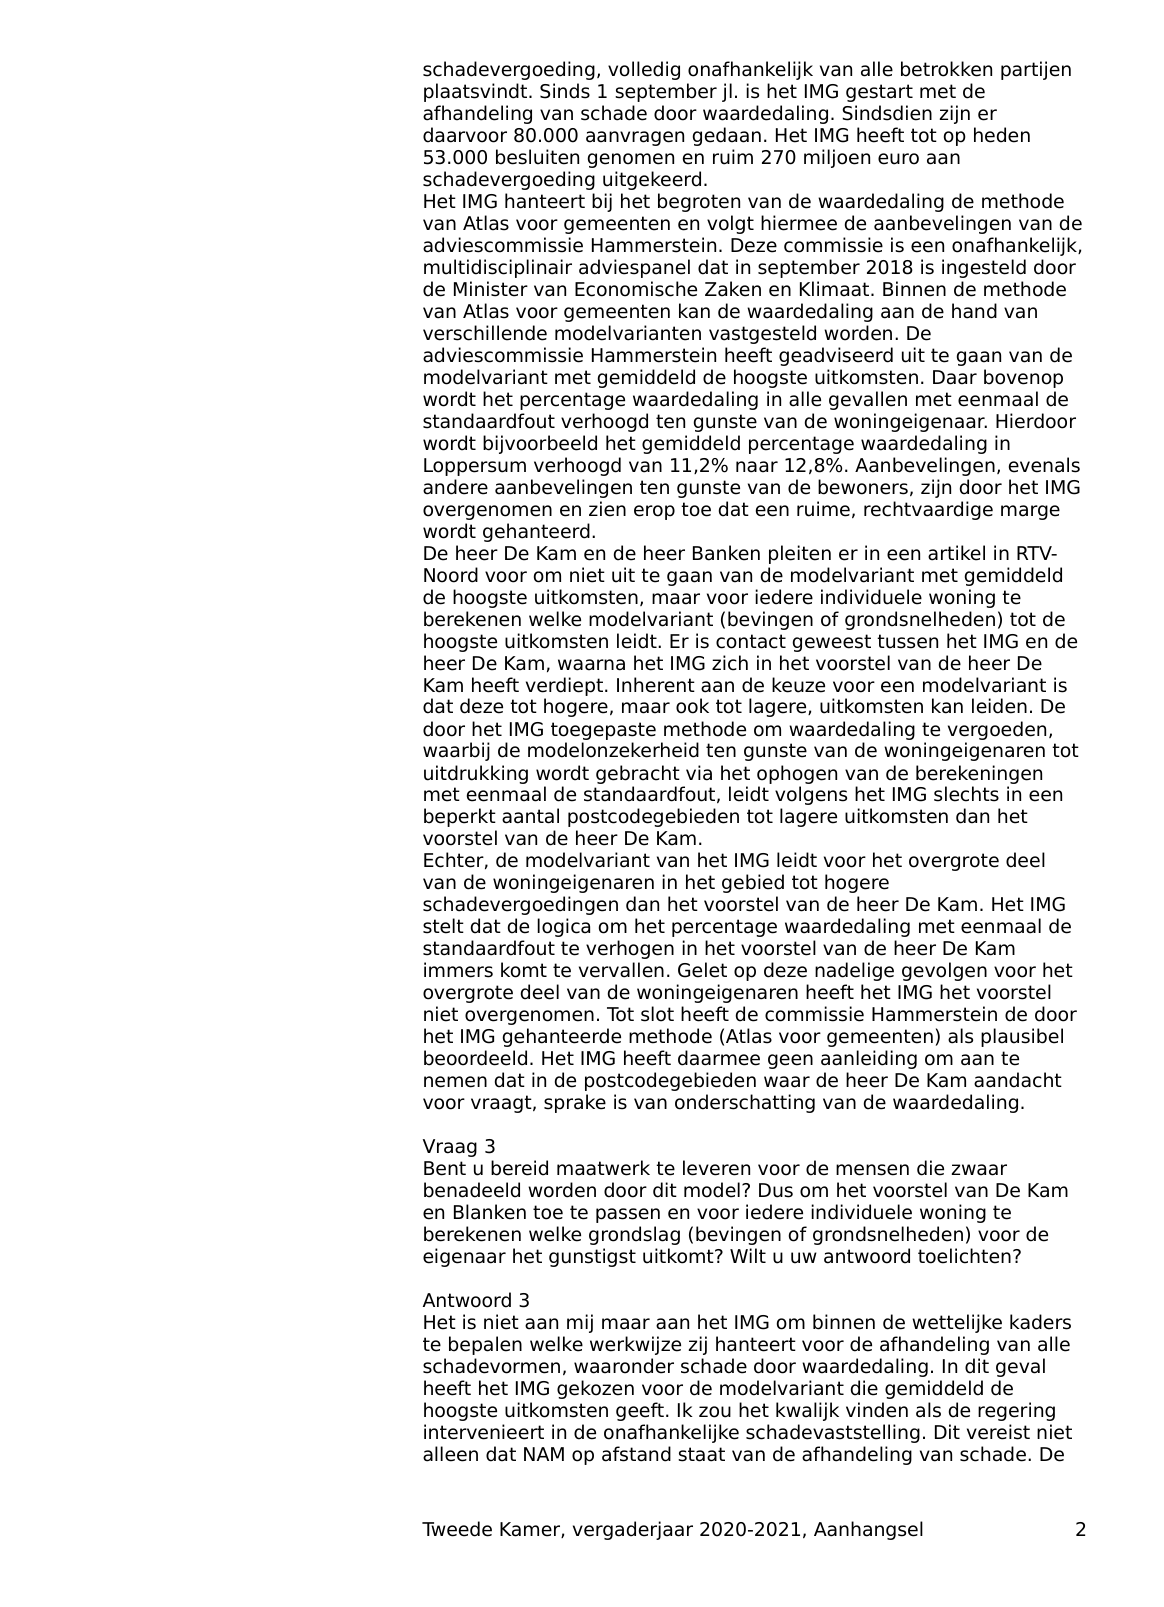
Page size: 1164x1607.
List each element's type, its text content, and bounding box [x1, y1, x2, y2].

text Het is niet aan mij maar aan het IMG om binnen de wettelijke kaders te bepalen welke werkwijze zij hanteert voor de afhandeling van alle schadevormen, waaronder schade door waardedaling. In dit geval heeft het IMG gekozen voor de modelvariant die gemiddeld de hoogste uitkomsten geeft. Ik zou het kwalijk vinden als de regering intervenieert in de onafhankelijke schadevaststelling. Dit vereist niet alleen dat NAM op afstand staat van de afhandeling van schade. De [422, 1312, 1087, 1466]
text Echter, de modelvariant van het IMG leidt voor het overgrote deel van de woningeigenaren in het gebied tot hogere schadevergoedingen dan het voorstel van de heer De Kam. Het IMG stelt dat de logica om het percentage waardedaling met eenmaal de standaardfout te verhogen in het voorstel van de heer De Kam immers komt te vervallen. Gelet op deze nadelige gevolgen voor het overgrote deel van de woningeigenaren heeft het IMG het voorstel niet overgenomen. Tot slot heeft de commissie Hammerstein de door het IMG gehanteerde methode (Atlas voor gemeenten) als plausibel beoordeeld. Het IMG heeft daarmee geen aanleiding om aan te nemen dat in de postcodegebieden waar de heer De Kam aandacht voor vraagt, sprake is van onderschatting van de waardedaling. [422, 850, 1087, 1114]
text schadevergoeding, volledig onafhankelijk van alle betrokken partijen plaatsvindt. Sinds 1 september jl. is het IMG gestart met de afhandeling van schade door waardedaling. Sindsdien zijn er daarvoor 80.000 aanvragen gedaan. Het IMG heeft tot op heden 53.000 besluiten genomen en ruim 270 miljoen euro aan schadevergoeding uitgekeerd. [422, 59, 1087, 191]
text De heer De Kam en de heer Banken pleiten er in een artikel in RTV-Noord voor om niet uit te gaan van de modelvariant met gemiddeld de hoogste uitkomsten, maar voor iedere individuele woning te berekenen welke modelvariant (bevingen of grondsnelheden) tot de hoogste uitkomsten leidt. Er is contact geweest tussen het IMG en de heer De Kam, waarna het IMG zich in het voorstel van de heer De Kam heeft verdiept. Inherent aan de keuze voor een modelvariant is dat deze tot hogere, maar ook tot lagere, uitkomsten kan leiden. De door het IMG toegepaste methode om waardedaling te vergoeden, waarbij de modelonzekerheid ten gunste van de woningeigenaren tot uitdrukking wordt gebracht via het ophogen van de berekeningen met eenmaal de standaardfout, leidt volgens het IMG slechts in een beperkt aantal postcodegebieden tot lagere uitkomsten dan het voorstel van de heer De Kam. [422, 543, 1087, 850]
text Antwoord 3 [422, 1290, 1087, 1312]
text Het IMG hanteert bij het begroten van de waardedaling de methode van Atlas voor gemeenten en volgt hiermee de aanbevelingen van de adviescommissie Hammerstein. Deze commissie is een onafhankelijk, multidisciplinair adviespanel dat in september 2018 is ingesteld door de Minister van Economische Zaken en Klimaat. Binnen de methode van Atlas voor gemeenten kan de waardedaling aan de hand van verschillende modelvarianten vastgesteld worden. De adviescommissie Hammerstein heeft geadviseerd uit te gaan van de modelvariant met gemiddeld de hoogste uitkomsten. Daar bovenop wordt het percentage waardedaling in alle gevallen met eenmaal de standaardfout verhoogd ten gunste van de woningeigenaar. Hierdoor wordt bijvoorbeeld het gemiddeld percentage waardedaling in Loppersum verhoogd van 11,2% naar 12,8%. Aanbevelingen, evenals andere aanbevelingen ten gunste van de bewoners, zijn door het IMG overgenomen en zien erop toe dat een ruime, rechtvaardige marge wordt gehanteerd. [422, 191, 1087, 543]
text Bent u bereid maatwerk te leveren voor de mensen die zwaar benadeeld worden door dit model? Dus om het voorstel van De Kam en Blanken toe te passen en voor iedere individuele woning te berekenen welke grondslag (bevingen of grondsnelheden) voor de eigenaar het gunstigst uitkomt? Wilt u uw antwoord toelichten? [422, 1158, 1087, 1268]
text Vraag 3 [422, 1136, 1087, 1158]
